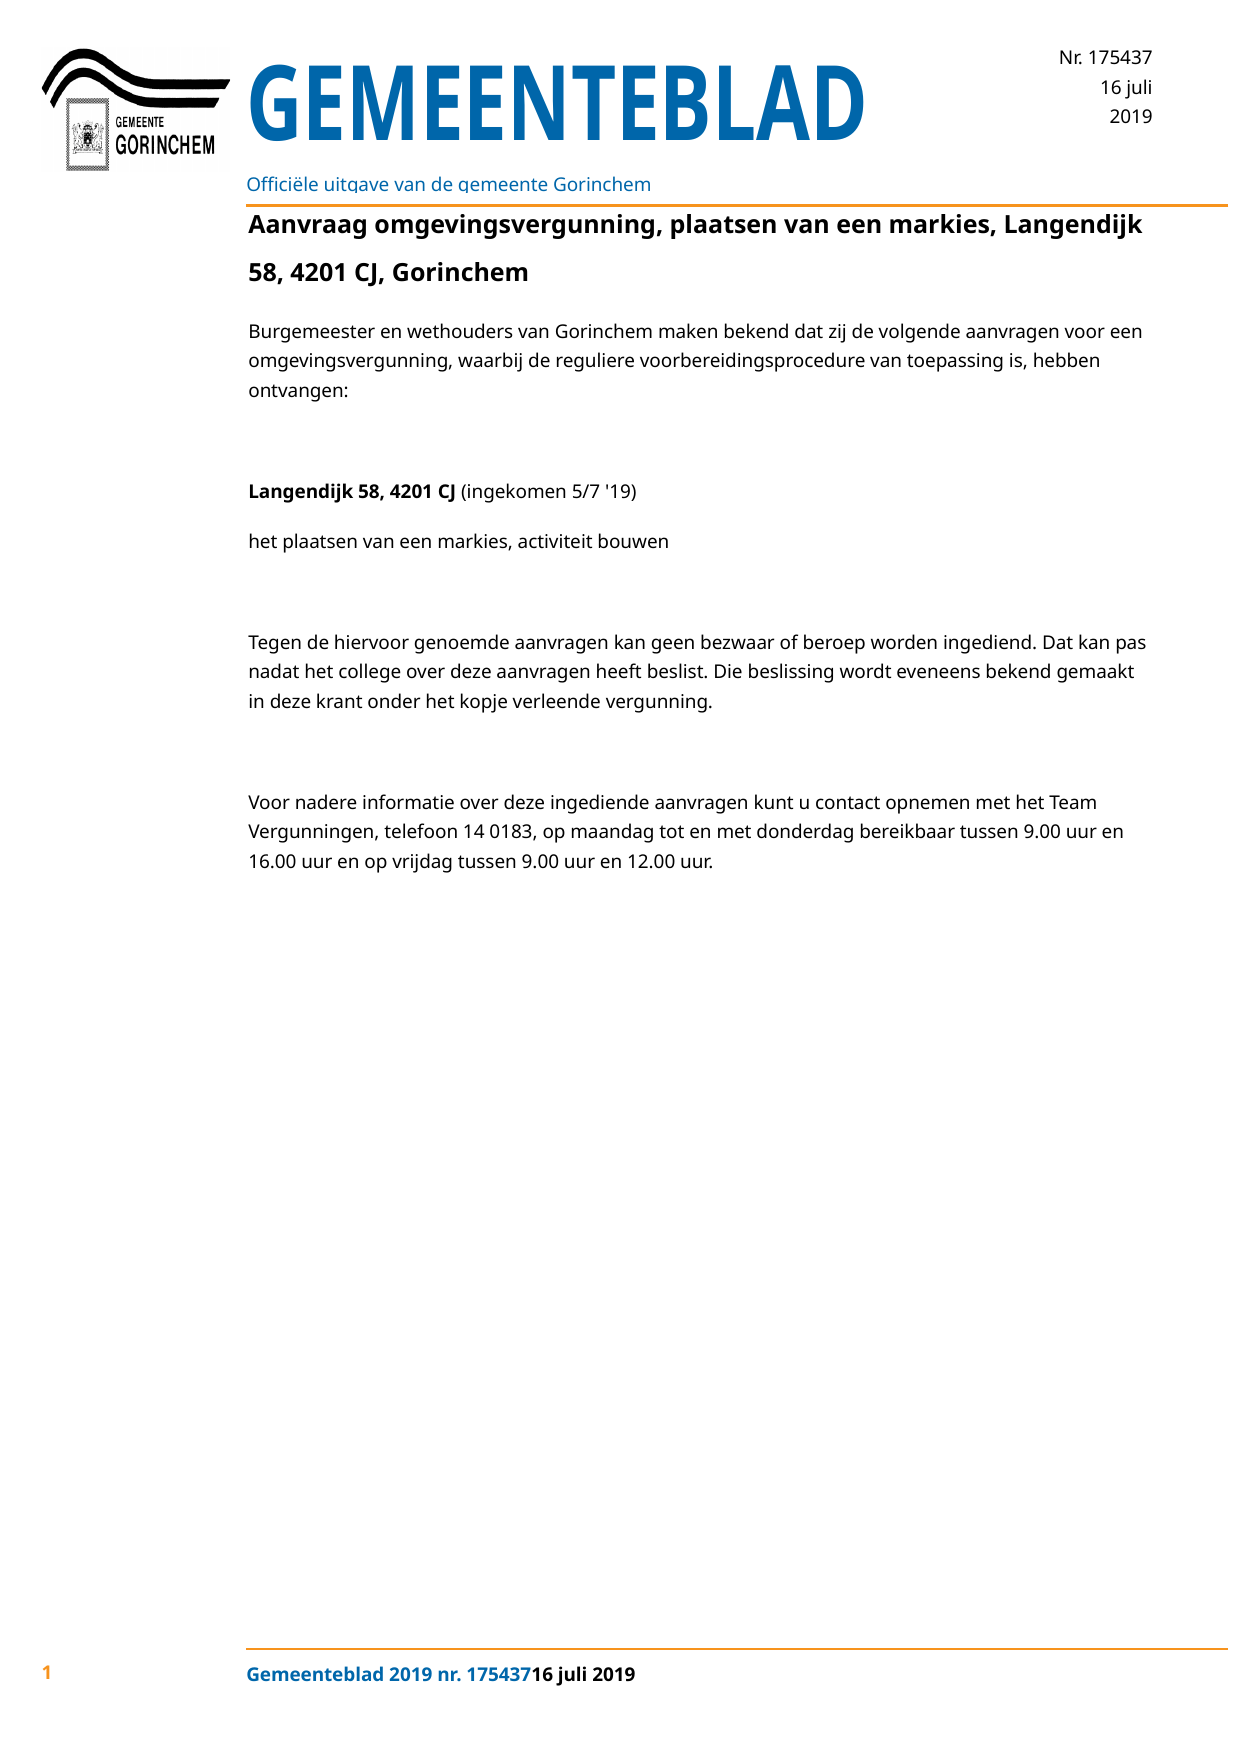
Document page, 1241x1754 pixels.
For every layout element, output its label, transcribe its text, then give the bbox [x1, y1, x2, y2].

text het plaatsen van een markies, activiteit bouwen [248, 528, 1152, 554]
text Aanvraag omgevingsvergunning, plaatsen van een markies, Langendijk 58, 4201 CJ, Gorinchem [248, 207, 1152, 288]
picture [41, 47, 231, 172]
text Tegen de hiervoor genoemde aanvragen kan geen bezwaar of beroep worden ingediend. Dat kan pas nadat het college over deze aanvragen heeft beslist. Die beslissing wordt eveneens bekend gemaakt in deze krant onder het kopje verleende vergunning. [248, 629, 1152, 714]
text Langendijk 58, 4201 CJ (ingekomen 5/7 '19) [248, 478, 1152, 504]
text Voor nadere informatie over deze ingediende aanvragen kunt u contact opnemen met het Team Vergunningen, telefoon 14 0183, op maandag tot en met donderdag bereikbaar tussen 9.00 uur en 16.00 uur en op vrijdag tussen 9.00 uur en 12.00 uur. [248, 789, 1152, 874]
text Burgemeester en wethouders van Gorinchem maken bekend dat zij de volgende aanvragen voor een omgevingsvergunning, waarbij de reguliere voorbereidingsprocedure van toepassing is, hebben ontvangen: [248, 318, 1152, 403]
